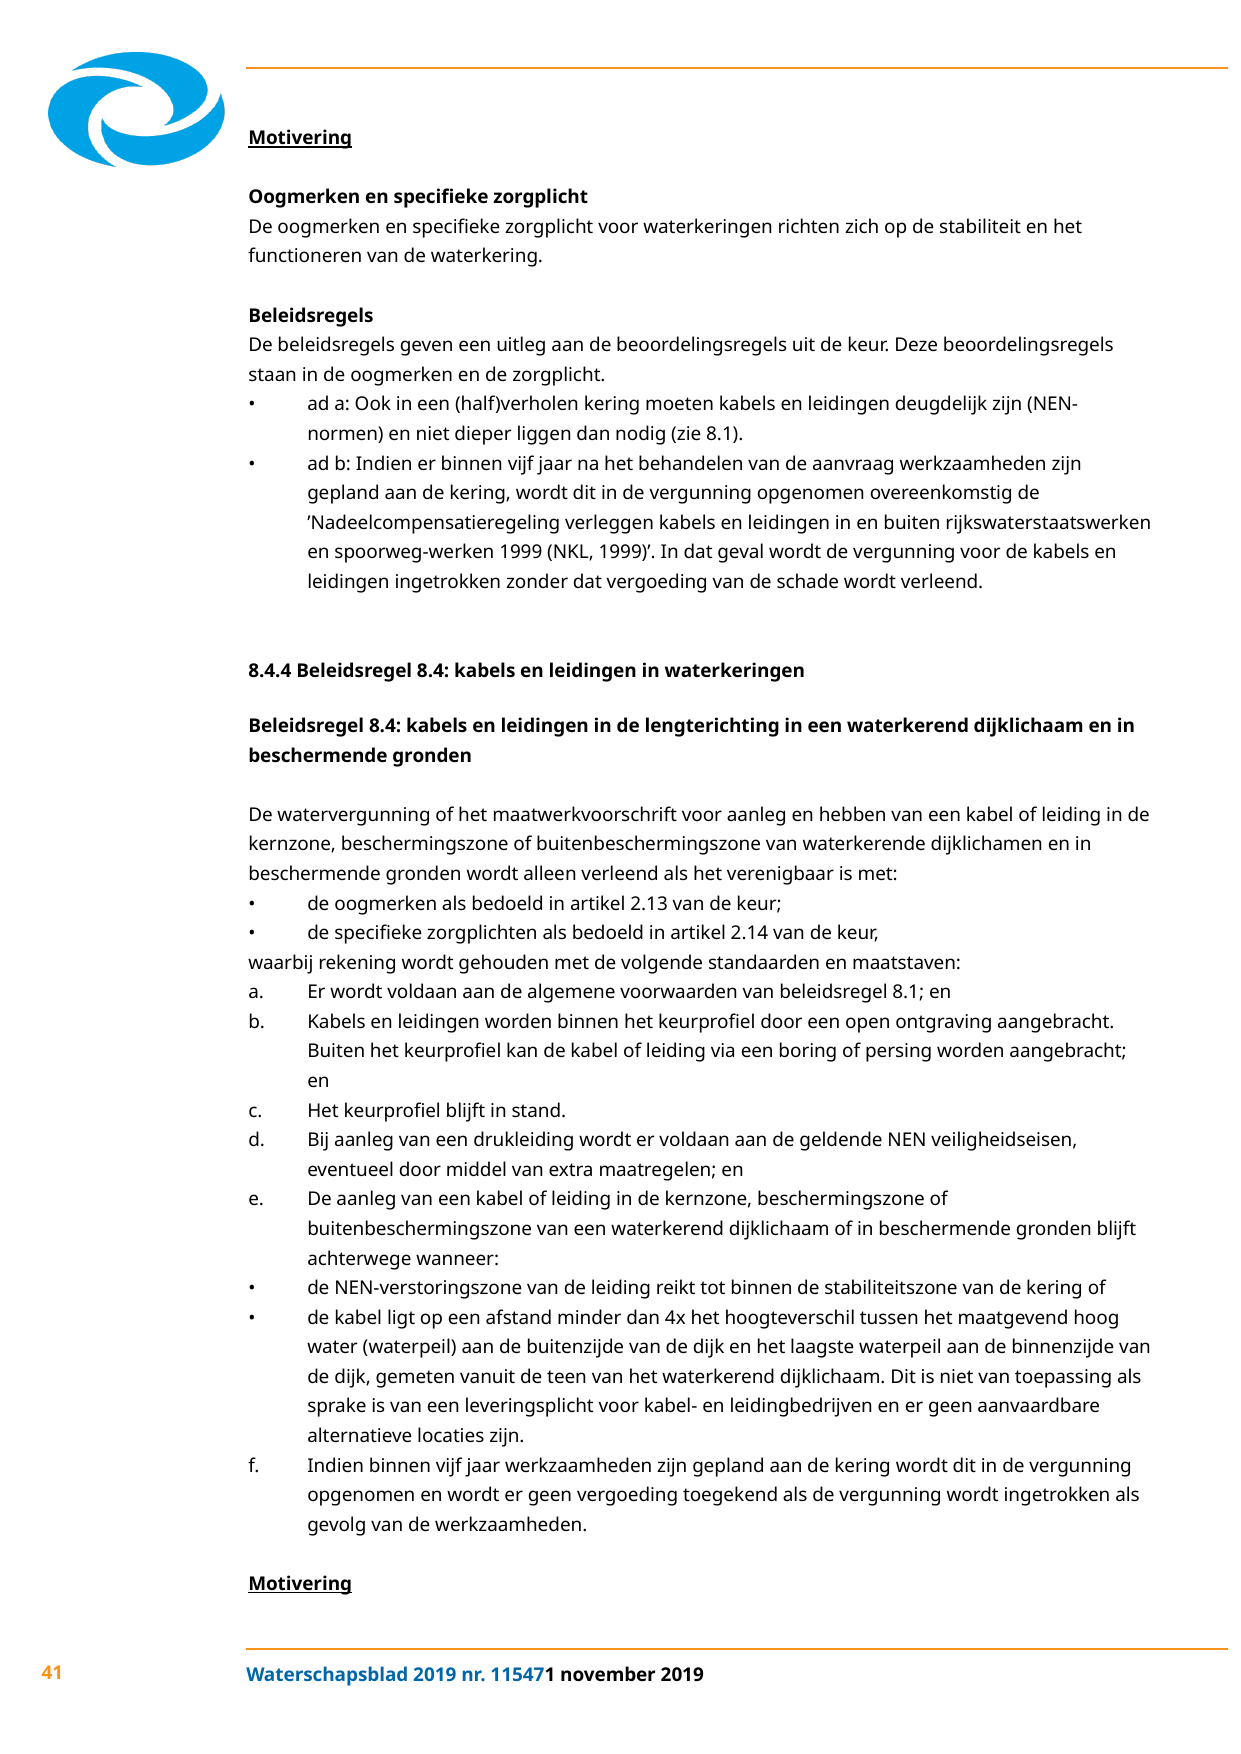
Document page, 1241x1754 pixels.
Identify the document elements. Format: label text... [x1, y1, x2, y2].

list ad a: Ook in een (half)verholen kering moeten kabels en leidingen deugdelijk zijn (NEN-normen) en niet dieper liggen dan nodig (zie 8.1). [248, 391, 1152, 446]
list ad b: Indien er binnen vijf jaar na het behandelen van de aanvraag werkzaamheden zijn gepland aan de kering, wordt dit in de vergunning opgenomen overeenkomstig de ’Nadeelcompensatieregeling verleggen kabels en leidingen in en buiten rijkswaterstaatswerken en spoorweg-werken 1999 (NKL, 1999)’. In dat geval wordt de vergunning voor de kabels en leidingen ingetrokken zonder dat vergoeding van de schade wordt verleend. [248, 450, 1152, 594]
list Bij aanleg van een drukleiding wordt er voldaan aan de geldende NEN veiligheidseisen, eventueel door middel van extra maatregelen; en [248, 1126, 1152, 1182]
text Oogmerken en specifieke zorgplicht [248, 183, 1152, 209]
list Kabels en leidingen worden binnen het keurprofiel door een open ontgraving aangebracht. Buiten het keurprofiel kan de kabel of leiding via een boring of persing worden aangebracht; en [248, 1008, 1152, 1093]
text De beleidsregels geven een uitleg aan de beoordelingsregels uit de keur. Deze beoordelingsregels staan in de oogmerken en de zorgplicht. [248, 331, 1152, 387]
text 8.4.4 Beleidsregel 8.4: kabels en leidingen in waterkeringen [248, 657, 1152, 683]
list de specifieke zorgplichten als bedoeld in artikel 2.14 van de keur, [248, 919, 1152, 945]
text Beleidsregels [248, 302, 1152, 328]
text De oogmerken en specifieke zorgplicht voor waterkeringen richten zich op de stabiliteit en het functioneren van de waterkering. [248, 213, 1152, 268]
text Motivering [248, 1570, 1152, 1596]
list Er wordt voldaan aan de algemene voorwaarden van beleidsregel 8.1; en [248, 978, 1152, 1004]
text waarbij rekening wordt gehouden met de volgende standaarden en maatstaven: [248, 949, 1152, 974]
list Indien binnen vijf jaar werkzaamheden zijn gepland aan de kering wordt dit in de vergunning opgenomen en wordt er geen vergoeding toegekend als de vergunning wordt ingetrokken als gevolg van de werkzaamheden. [248, 1452, 1152, 1537]
list De aanleg van een kabel of leiding in de kernzone, beschermingszone of buitenbeschermingszone van een waterkerend dijklichaam of in beschermende gronden blijft achterwege wanneer: [248, 1186, 1152, 1270]
list de NEN-verstoringszone van de leiding reikt tot binnen de stabiliteitszone van de kering of [248, 1274, 1152, 1300]
list de oogmerken als bedoeld in artikel 2.13 van de keur; [248, 890, 1152, 915]
text Beleidsregel 8.4: kabels en leidingen in de lengterichting in een waterkerend dijklichaam en in beschermende gronden [248, 712, 1152, 767]
list de kabel ligt op een afstand minder dan 4x het hoogteverschil tussen het maatgevend hoog water (waterpeil) aan de buitenzijde van de dijk en het laagste waterpeil aan de binnenzijde van de dijk, gemeten vanuit de teen van het waterkerend dijklichaam. Dit is niet van toepassing als sprake is van een leveringsplicht voor kabel- en leidingbedrijven en er geen aanvaardbare alternatieve locaties zijn. [248, 1304, 1152, 1448]
text Motivering [248, 124, 1152, 150]
text De watervergunning of het maatwerkvoorschrift voor aanleg en hebben van een kabel of leiding in de kernzone, beschermingszone of buitenbeschermingszone van waterkerende dijklichamen en in beschermende gronden wordt alleen verleend als het verenigbaar is met: [248, 801, 1152, 886]
picture [41, 47, 231, 172]
list Het keurprofiel blijft in stand. [248, 1097, 1152, 1122]
